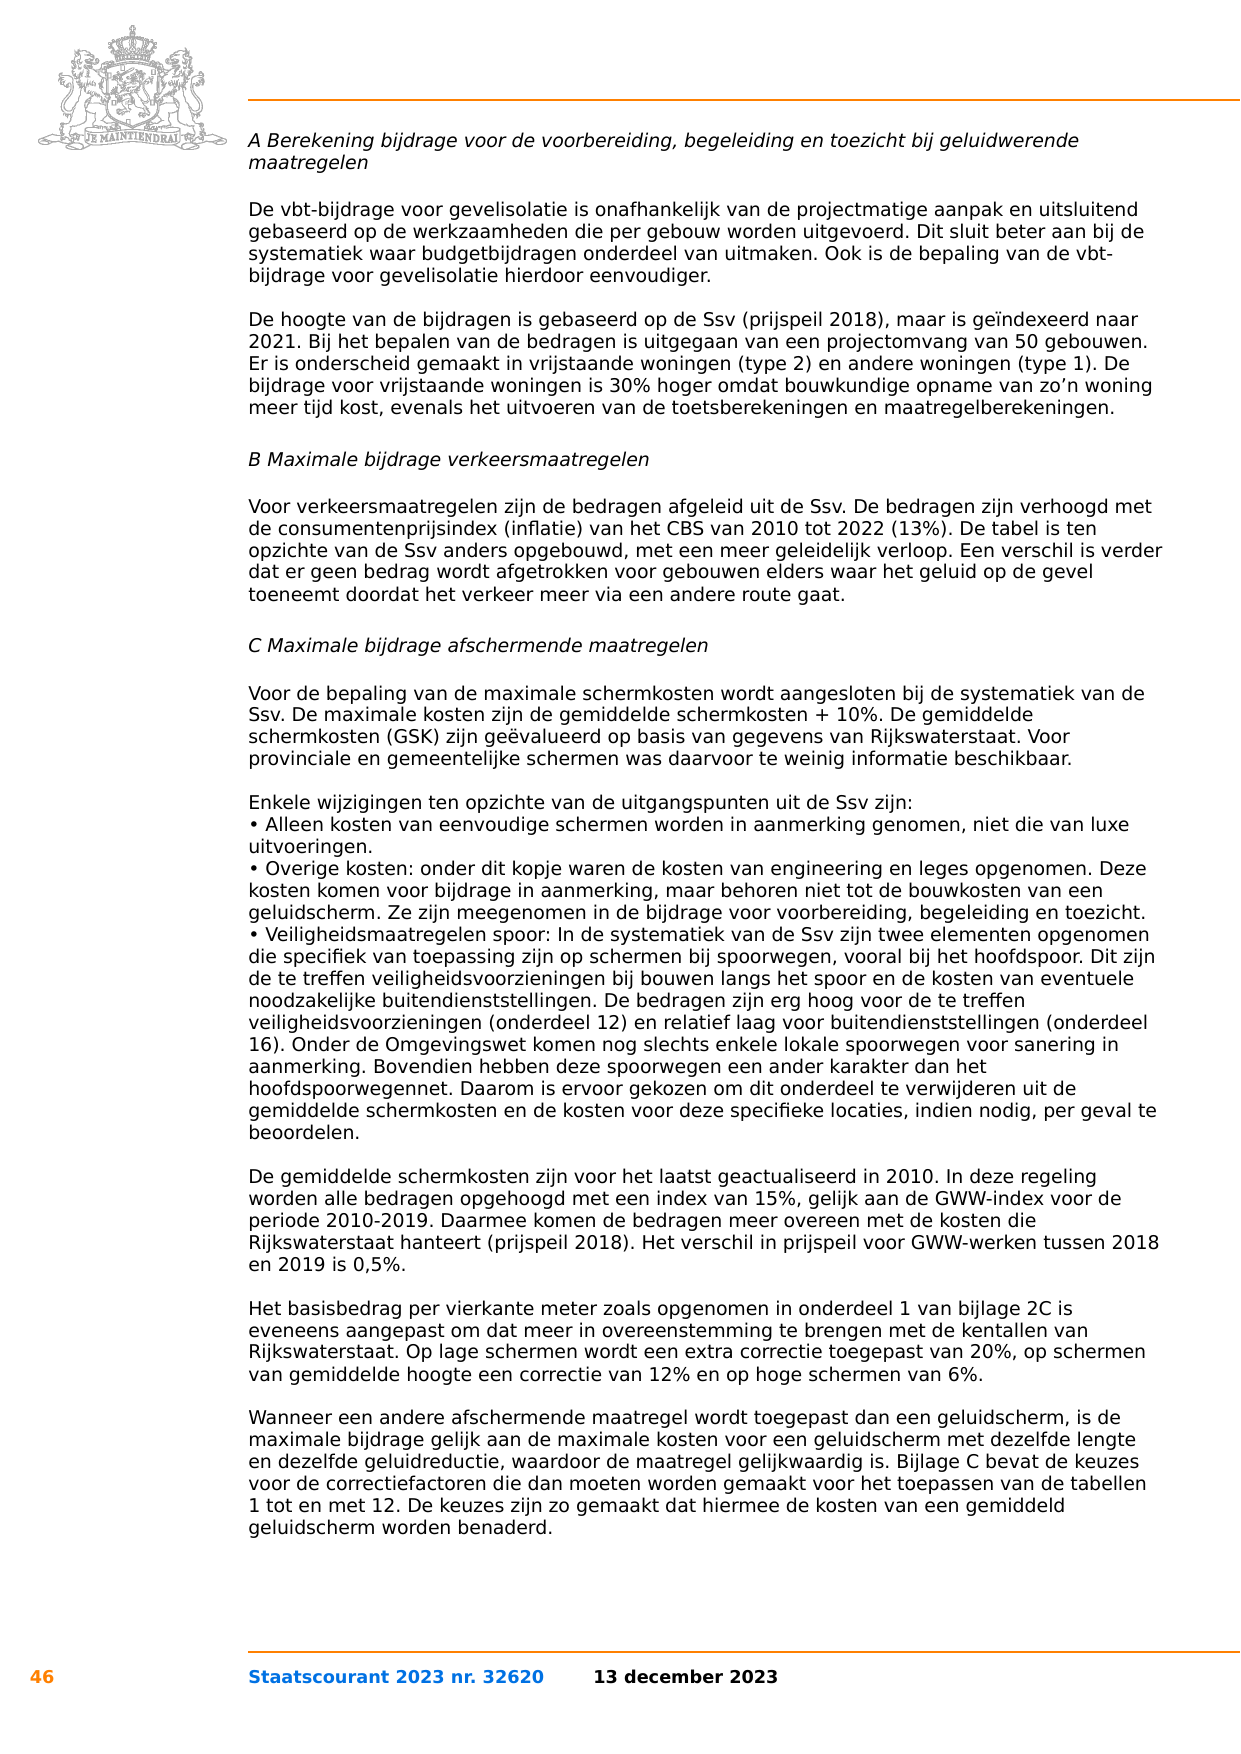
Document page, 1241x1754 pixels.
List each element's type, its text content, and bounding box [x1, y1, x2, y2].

text De hoogte van de bijdragen is gebaseerd op de Ssv (prijspeil 2018), maar is geïndexeerd naar 2021. Bij het bepalen van de bedragen is uitgegaan van een projectomvang van 50 gebouwen. Er is onderscheid gemaakt in vrijstaande woningen (type 2) en andere woningen (type 1). De bijdrage voor vrijstaande woningen is 30% hoger omdat bouwkundige opname van zo’n woning meer tijd kost, evenals het uitvoeren van de toetsberekeningen en maatregelberekeningen. [248, 309, 1163, 418]
picture [38, 25, 227, 150]
text Voor de bepaling van de maximale schermkosten wordt aangesloten bij de systematiek van de Ssv. De maximale kosten zijn de gemiddelde schermkosten + 10%. De gemiddelde schermkosten (GSK) zijn geëvalueerd op basis van gegevens van Rijkswaterstaat. Voor provinciale en gemeentelijke schermen was daarvoor te weinig informatie beschikbaar. [248, 682, 1163, 770]
text • Alleen kosten van eenvoudige schermen worden in aanmerking genomen, niet die van luxe uitvoeringen. [248, 814, 1163, 858]
text Wanneer een andere afschermende maatregel wordt toegepast dan een geluidscherm, is de maximale bijdrage gelijk aan de maximale kosten voor een geluidscherm met dezelfde lengte en dezelfde geluidreductie, waardoor de maatregel gelijkwaardig is. Bijlage C bevat de keuzes voor de correctiefactoren die dan moeten worden gemaakt voor het toepassen van de tabellen 1 tot en met 12. De keuzes zijn zo gemaakt dat hiermee de kosten van een gemiddeld geluidscherm worden benaderd. [248, 1407, 1163, 1539]
subtitle C Maximale bijdrage afschermende maatregelen [248, 635, 1163, 657]
subtitle B Maximale bijdrage verkeersmaatregelen [248, 448, 1163, 471]
text Het basisbedrag per vierkante meter zoals opgenomen in onderdeel 1 van bijlage 2C is eveneens aangepast om dat meer in overeenstemming te brengen met de kentallen van Rijkswaterstaat. Op lage schermen wordt een extra correctie toegepast van 20%, op schermen van gemiddelde hoogte een correctie van 12% en op hoge schermen van 6%. [248, 1297, 1163, 1385]
text • Overige kosten: onder dit kopje waren de kosten van engineering en leges opgenomen. Deze kosten komen voor bijdrage in aanmerking, maar behoren niet tot de bouwkosten van een geluidscherm. Ze zijn meegenomen in de bijdrage voor voorbereiding, begeleiding en toezicht. [248, 858, 1163, 924]
text Enkele wijzigingen ten opzichte van de uitgangspunten uit de Ssv zijn: [248, 792, 1163, 814]
text De gemiddelde schermkosten zijn voor het laatst geactualiseerd in 2010. In deze regeling worden alle bedragen opgehoogd met een index van 15%, gelijk aan de GWW-index voor de periode 2010-2019. Daarmee komen de bedragen meer overeen met de kosten die Rijkswaterstaat hanteert (prijspeil 2018). Het verschil in prijspeil voor GWW-werken tussen 2018 en 2019 is 0,5%. [248, 1166, 1163, 1276]
subtitle A Berekening bijdrage voor de voorbereiding, begeleiding en toezicht bij geluidwerende maatregelen [248, 130, 1163, 174]
text • Veiligheidsmaatregelen spoor: In de systematiek van de Ssv zijn twee elementen opgenomen die specifiek van toepassing zijn op schermen bij spoorwegen, vooral bij het hoofdspoor. Dit zijn de te treffen veiligheidsvoorzieningen bij bouwen langs het spoor en de kosten van eventuele noodzakelijke buitendienststellingen. De bedragen zijn erg hoog voor de te treffen veiligheidsvoorzieningen (onderdeel 12) en relatief laag voor buitendienststellingen (onderdeel 16). Onder de Omgevingswet komen nog slechts enkele lokale spoorwegen voor sanering in aanmerking. Bovendien hebben deze spoorwegen een ander karakter dan het hoofdspoorwegennet. Daarom is ervoor gekozen om dit onderdeel te verwijderen uit de gemiddelde schermkosten en de kosten voor deze specifieke locaties, indien nodig, per geval te beoordelen. [248, 924, 1163, 1144]
text Voor verkeersmaatregelen zijn de bedragen afgeleid uit de Ssv. De bedragen zijn verhoogd met de consumentenprijsindex (inflatie) van het CBS van 2010 tot 2022 (13%). De tabel is ten opzichte van de Ssv anders opgebouwd, met een meer geleidelijk verloop. Een verschil is verder dat er geen bedrag wordt afgetrokken voor gebouwen elders waar het geluid op de gevel toeneemt doordat het verkeer meer via een andere route gaat. [248, 496, 1163, 605]
text De vbt-bijdrage voor gevelisolatie is onafhankelijk van de projectmatige aanpak en uitsluitend gebaseerd op de werkzaamheden die per gebouw worden uitgevoerd. Dit sluit beter aan bij de systematiek waar budgetbijdragen onderdeel van uitmaken. Ook is de bepaling van de vbt-bijdrage voor gevelisolatie hierdoor eenvoudiger. [248, 199, 1163, 287]
